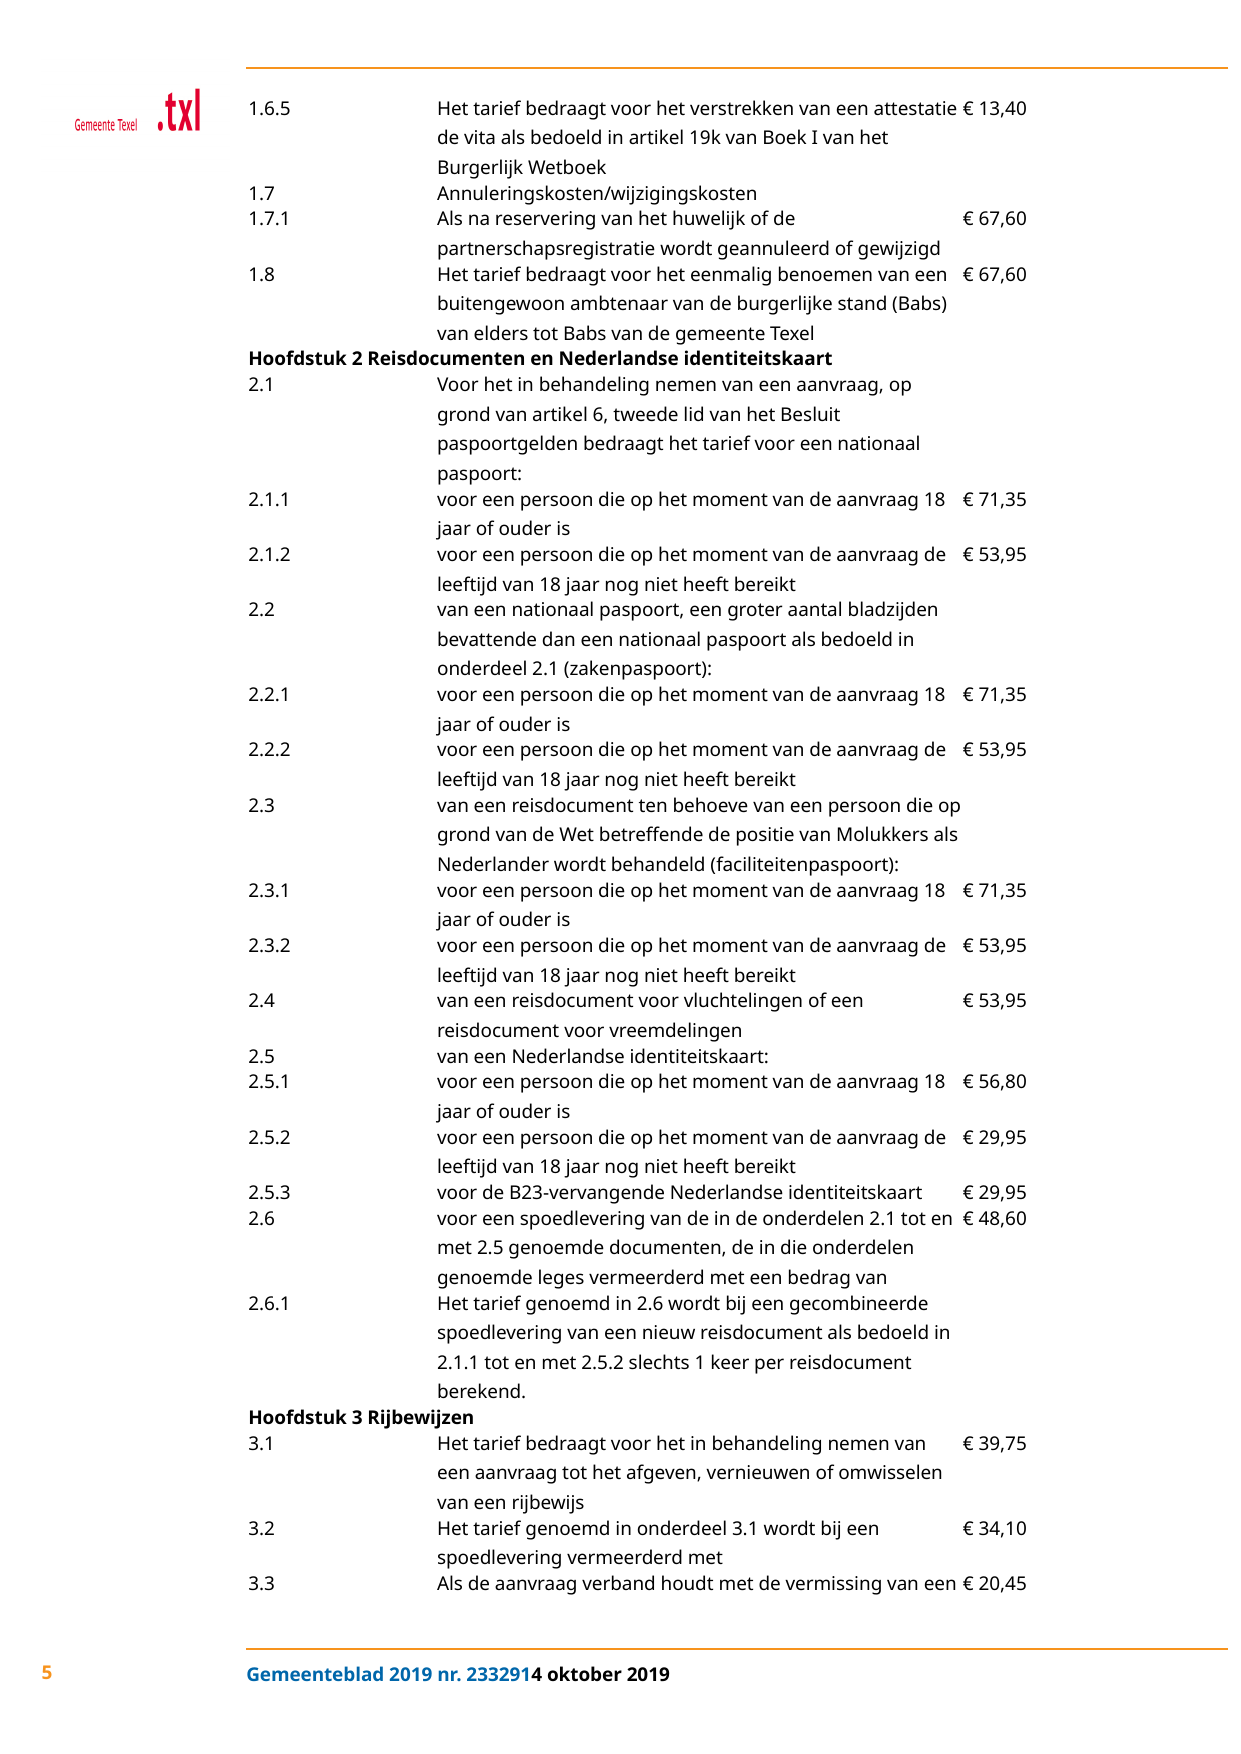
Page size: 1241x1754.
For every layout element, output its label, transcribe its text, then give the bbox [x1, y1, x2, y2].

table_cell € 53,95 [963, 988, 1152, 1043]
table_cell [963, 1043, 1152, 1068]
table_cell € 20,45 [963, 1570, 1152, 1596]
table_cell [963, 792, 1152, 877]
table_cell van een reisdocument ten behoeve van een persoon die op grond van de Wet betreffende de positie van Molukkers als Nederlander wordt behandeld (faciliteitenpaspoort): [437, 792, 963, 877]
table_cell 1.8 [248, 261, 437, 346]
table_cell Hoofdstuk 3 Rijbewijzen [248, 1404, 1152, 1430]
table_cell € 53,95 [963, 932, 1152, 987]
table_cell Hoofdstuk 2 Reisdocumenten en Nederlandse identiteitskaart [248, 346, 1152, 371]
table_cell voor een persoon die op het moment van de aanvraag de leeftijd van 18 jaar nog niet heeft bereikt [437, 932, 963, 987]
table_cell 2.5.1 [248, 1069, 437, 1124]
table_cell Als de aanvraag verband houdt met de vermissing van een [437, 1570, 963, 1596]
table_cell € 29,95 [963, 1124, 1152, 1179]
table_cell voor een spoedlevering van de in de onderdelen 2.1 tot en met 2.5 genoemde documenten, de in die onderdelen genoemde leges vermeerderd met een bedrag van [437, 1205, 963, 1290]
table_cell € 53,95 [963, 737, 1152, 792]
table_cell Het tarief bedraagt voor het eenmalig benoemen van een buitengewoon ambtenaar van de burgerlijke stand (Babs) van elders tot Babs van de gemeente Texel [437, 261, 963, 346]
table_cell € 71,35 [963, 877, 1152, 932]
table_cell 1.6.5 [248, 95, 437, 180]
table_cell van een Nederlandse identiteitskaart: [437, 1043, 963, 1068]
table_cell van een reisdocument voor vluchtelingen of een reisdocument voor vreemdelingen [437, 988, 963, 1043]
table_cell € 71,35 [963, 486, 1152, 541]
table_cell € 71,35 [963, 681, 1152, 737]
table_cell Het tarief bedraagt voor het in behandeling nemen van een aanvraag tot het afgeven, vernieuwen of omwisselen van een rijbewijs [437, 1430, 963, 1515]
table_cell [963, 596, 1152, 681]
table_cell voor een persoon die op het moment van de aanvraag de leeftijd van 18 jaar nog niet heeft bereikt [437, 737, 963, 792]
table_cell 2.5.2 [248, 1124, 437, 1179]
table_cell van een nationaal paspoort, een groter aantal bladzijden bevattende dan een nationaal paspoort als bedoeld in onderdeel 2.1 (zakenpaspoort): [437, 596, 963, 681]
table_cell [963, 180, 1152, 205]
table_cell 2.1.1 [248, 486, 437, 541]
table_cell 2.2.2 [248, 737, 437, 792]
table_cell € 48,60 [963, 1205, 1152, 1290]
table_cell voor een persoon die op het moment van de aanvraag de leeftijd van 18 jaar nog niet heeft bereikt [437, 541, 963, 596]
table_cell [963, 1290, 1152, 1404]
table_cell voor de B23-vervangende Nederlandse identiteitskaart [437, 1179, 963, 1205]
table_cell 2.5 [248, 1043, 437, 1068]
picture [41, 47, 231, 172]
table_cell 2.5.3 [248, 1179, 437, 1205]
table_cell 2.2.1 [248, 681, 437, 737]
table_cell Het tarief genoemd in onderdeel 3.1 wordt bij een spoedlevering vermeerderd met [437, 1515, 963, 1570]
table_cell € 67,60 [963, 205, 1152, 261]
table_cell voor een persoon die op het moment van de aanvraag 18 jaar of ouder is [437, 1069, 963, 1124]
table_cell € 53,95 [963, 541, 1152, 596]
table_cell 3.2 [248, 1515, 437, 1570]
table_cell 2.3.2 [248, 932, 437, 987]
table_cell € 67,60 [963, 261, 1152, 346]
table_cell 1.7 [248, 180, 437, 205]
table_cell 2.6.1 [248, 1290, 437, 1404]
table_cell Annuleringskosten/wijzigingskosten [437, 180, 963, 205]
table_cell [963, 371, 1152, 486]
table_cell € 13,40 [963, 95, 1152, 180]
table_cell 2.6 [248, 1205, 437, 1290]
table_cell 2.1.2 [248, 541, 437, 596]
table_cell € 34,10 [963, 1515, 1152, 1570]
table_cell Als na reservering van het huwelijk of de partnerschapsregistratie wordt geannuleerd of gewijzigd [437, 205, 963, 261]
table_cell voor een persoon die op het moment van de aanvraag de leeftijd van 18 jaar nog niet heeft bereikt [437, 1124, 963, 1179]
table_cell 1.7.1 [248, 205, 437, 261]
table_cell Voor het in behandeling nemen van een aanvraag, op grond van artikel 6, tweede lid van het Besluit paspoortgelden bedraagt het tarief voor een nationaal paspoort: [437, 371, 963, 486]
table_cell Het tarief bedraagt voor het verstrekken van een attestatie de vita als bedoeld in artikel 19k van Boek I van het Burgerlijk Wetboek [437, 95, 963, 180]
table_cell 2.4 [248, 988, 437, 1043]
table_cell € 39,75 [963, 1430, 1152, 1515]
table_cell voor een persoon die op het moment van de aanvraag 18 jaar of ouder is [437, 486, 963, 541]
table_cell Het tarief genoemd in 2.6 wordt bij een gecombineerde spoedlevering van een nieuw reisdocument als bedoeld in 2.1.1 tot en met 2.5.2 slechts 1 keer per reisdocument berekend. [437, 1290, 963, 1404]
table_cell voor een persoon die op het moment van de aanvraag 18 jaar of ouder is [437, 877, 963, 932]
table_cell € 29,95 [963, 1179, 1152, 1205]
table_cell 3.1 [248, 1430, 437, 1515]
table_cell 3.3 [248, 1570, 437, 1596]
table_cell 2.3.1 [248, 877, 437, 932]
table_cell 2.3 [248, 792, 437, 877]
table_cell 2.2 [248, 596, 437, 681]
table_cell 2.1 [248, 371, 437, 486]
table_cell voor een persoon die op het moment van de aanvraag 18 jaar of ouder is [437, 681, 963, 737]
table_cell € 56,80 [963, 1069, 1152, 1124]
